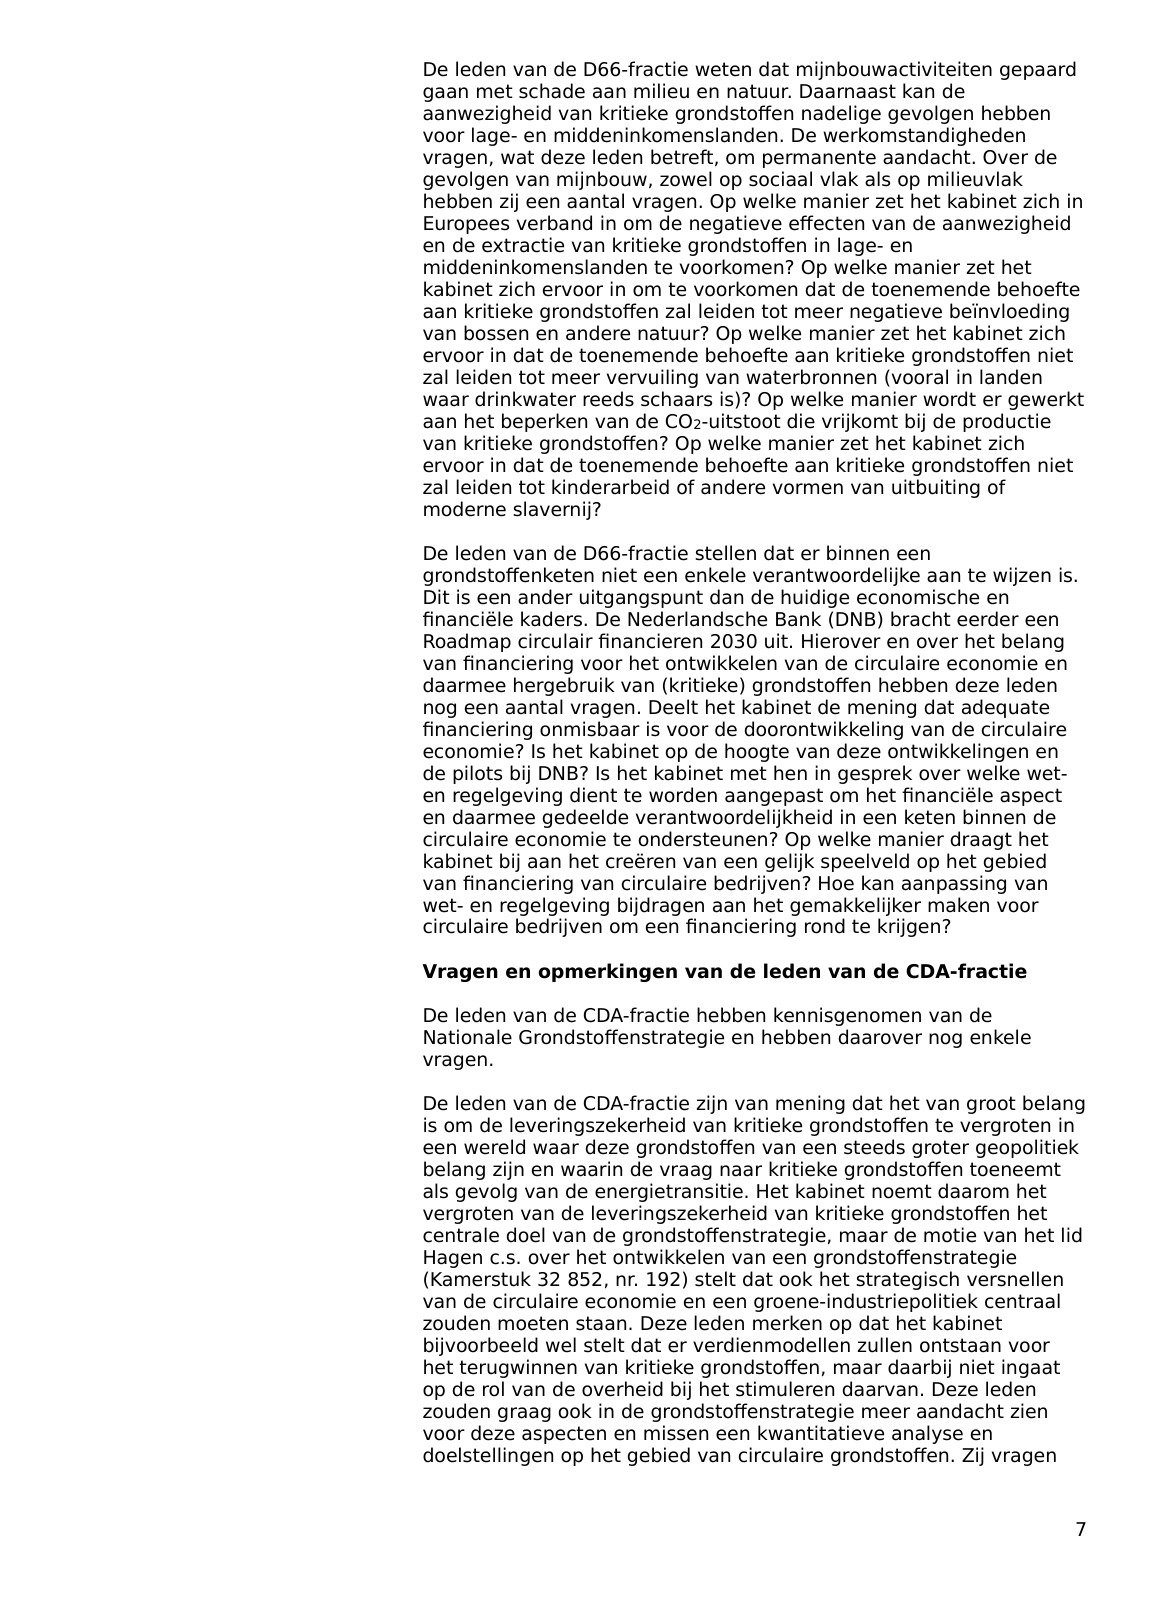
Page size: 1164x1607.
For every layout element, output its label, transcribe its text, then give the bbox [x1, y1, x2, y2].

subtitle Vragen en opmerkingen van de leden van de CDA-fractie [422, 961, 1087, 983]
text De leden van de D66-fractie weten dat mijnbouwactiviteiten gepaard gaan met schade aan milieu en natuur. Daarnaast kan de aanwezigheid van kritieke grondstoffen nadelige gevolgen hebben voor lage- en middeninkomenslanden. De werkomstandigheden vragen, wat deze leden betreft, om permanente aandacht. Over de gevolgen van mijnbouw, zowel op sociaal vlak als op milieuvlak hebben zij een aantal vragen. Op welke manier zet het kabinet zich in Europees verband in om de negatieve effecten van de aanwezigheid en de extractie van kritieke grondstoffen in lage- en middeninkomenslanden te voorkomen? Op welke manier zet het kabinet zich ervoor in om te voorkomen dat de toenemende behoefte aan kritieke grondstoffen zal leiden tot meer negatieve beïnvloeding van bossen en andere natuur? Op welke manier zet het kabinet zich ervoor in dat de toenemende behoefte aan kritieke grondstoffen niet zal leiden tot meer vervuiling van waterbronnen (vooral in landen waar drinkwater reeds schaars is)? Op welke manier wordt er gewerkt aan het beperken van de CO2-uitstoot die vrijkomt bij de productie van kritieke grondstoffen? Op welke manier zet het kabinet zich ervoor in dat de toenemende behoefte aan kritieke grondstoffen niet zal leiden tot kinderarbeid of andere vormen van uitbuiting of moderne slavernij? [422, 59, 1087, 521]
text De leden van de D66-fractie stellen dat er binnen een grondstoffenketen niet een enkele verantwoordelijke aan te wijzen is. Dit is een ander uitgangspunt dan de huidige economische en financiële kaders. De Nederlandsche Bank (DNB) bracht eerder een Roadmap circulair financieren 2030 uit. Hierover en over het belang van financiering voor het ontwikkelen van de circulaire economie en daarmee hergebruik van (kritieke) grondstoffen hebben deze leden nog een aantal vragen. Deelt het kabinet de mening dat adequate financiering onmisbaar is voor de doorontwikkeling van de circulaire economie? Is het kabinet op de hoogte van deze ontwikkelingen en de pilots bij DNB? Is het kabinet met hen in gesprek over welke wet- en regelgeving dient te worden aangepast om het financiële aspect en daarmee gedeelde verantwoordelijkheid in een keten binnen de circulaire economie te ondersteunen? Op welke manier draagt het kabinet bij aan het creëren van een gelijk speelveld op het gebied van financiering van circulaire bedrijven? Hoe kan aanpassing van wet- en regelgeving bijdragen aan het gemakkelijker maken voor circulaire bedrijven om een financiering rond te krijgen? [422, 543, 1087, 938]
text De leden van de CDA-fractie hebben kennisgenomen van de Nationale Grondstoffenstrategie en hebben daarover nog enkele vragen. [422, 1005, 1087, 1071]
text De leden van de CDA-fractie zijn van mening dat het van groot belang is om de leveringszekerheid van kritieke grondstoffen te vergroten in een wereld waar deze grondstoffen van een steeds groter geopolitiek belang zijn en waarin de vraag naar kritieke grondstoffen toeneemt als gevolg van de energietransitie. Het kabinet noemt daarom het vergroten van de leveringszekerheid van kritieke grondstoffen het centrale doel van de grondstoffenstrategie, maar de motie van het lid Hagen c.s. over het ontwikkelen van een grondstoffenstrategie (Kamerstuk 32 852, nr. 192) stelt dat ook het strategisch versnellen van de circulaire economie en een groene-industriepolitiek centraal zouden moeten staan. Deze leden merken op dat het kabinet bijvoorbeeld wel stelt dat er verdienmodellen zullen ontstaan voor het terugwinnen van kritieke grondstoffen, maar daarbij niet ingaat op de rol van de overheid bij het stimuleren daarvan. Deze leden zouden graag ook in de grondstoffenstrategie meer aandacht zien voor deze aspecten en missen een kwantitatieve analyse en doelstellingen op het gebied van circulaire grondstoffen. Zij vragen [422, 1093, 1087, 1467]
